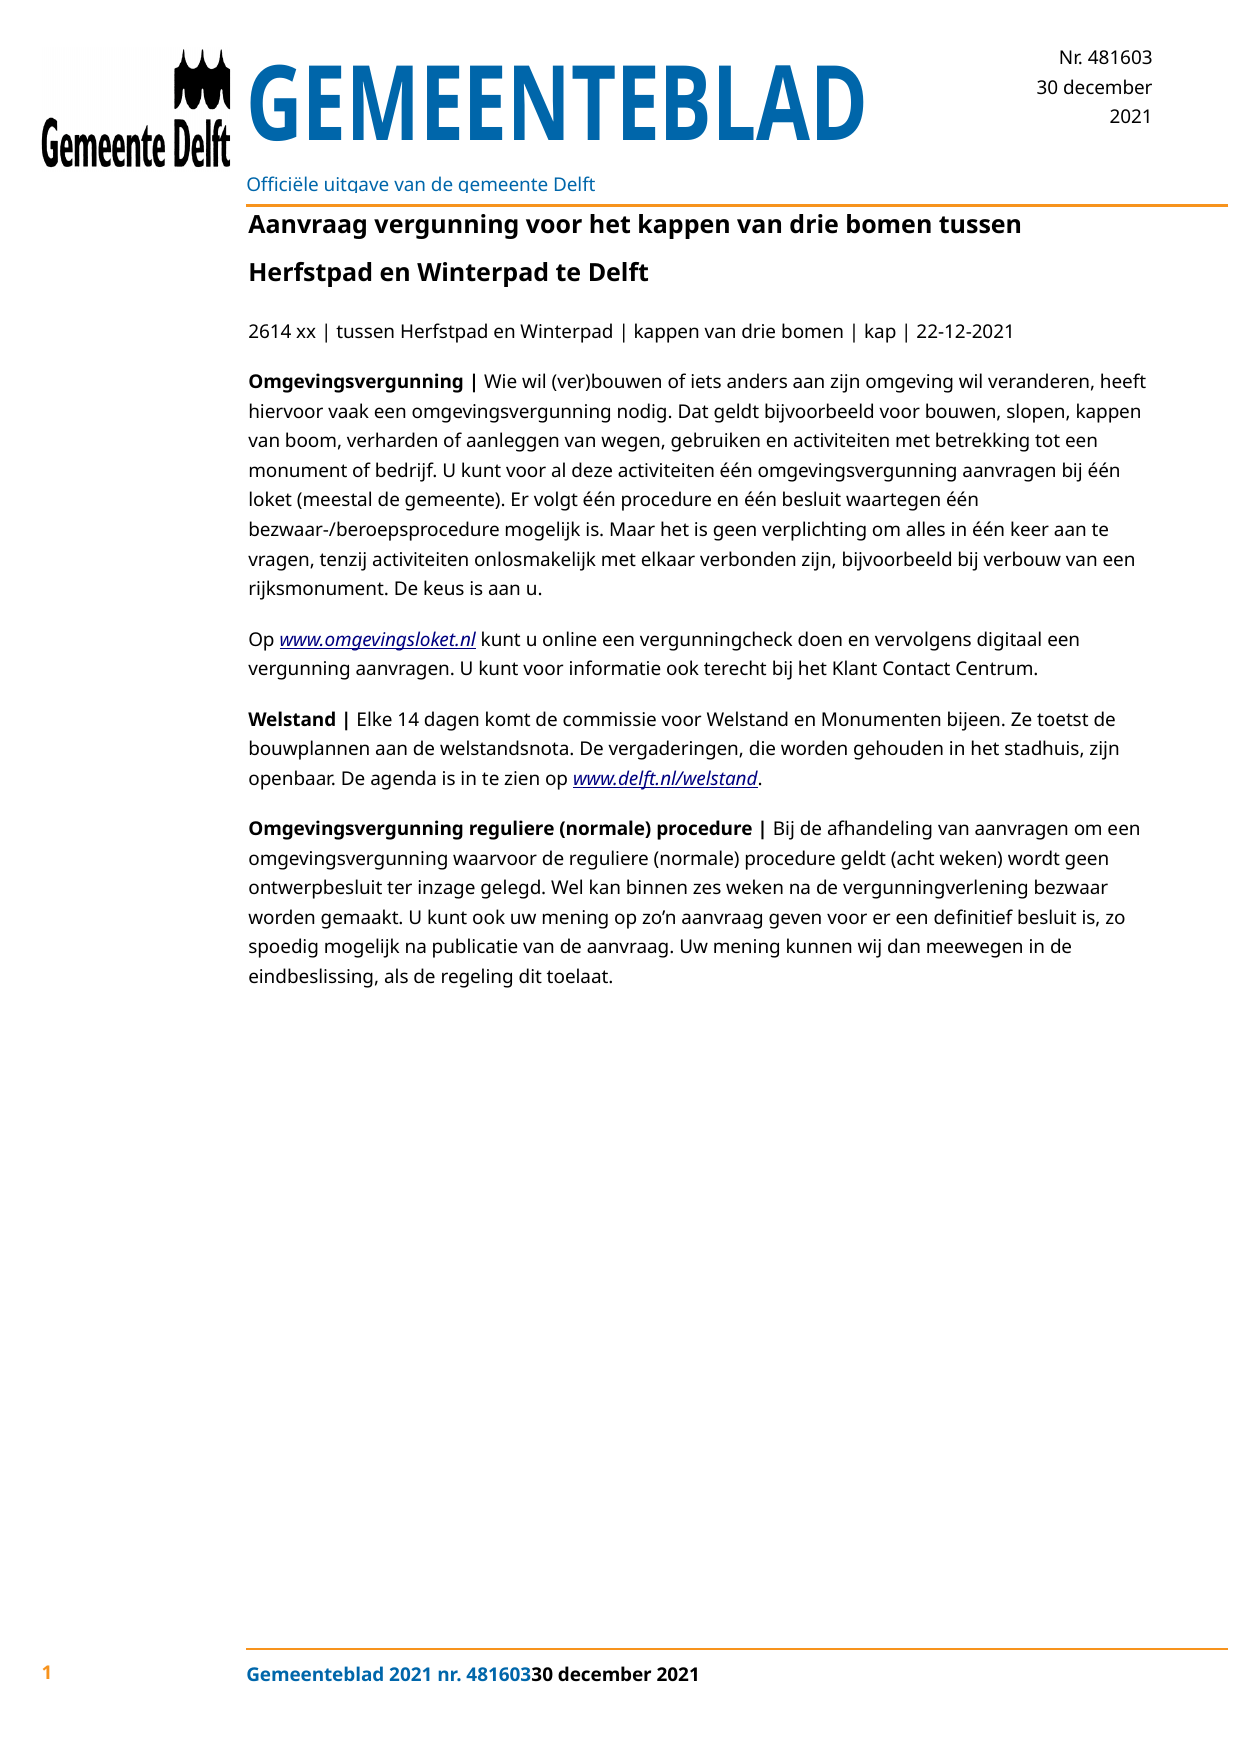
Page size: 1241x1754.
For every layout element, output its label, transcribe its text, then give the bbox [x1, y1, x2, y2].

text Omgevingsvergunning | Wie wil (ver)bouwen of iets anders aan zijn omgeving wil veranderen, heeft hiervoor vaak een omgevingsvergunning nodig. Dat geldt bijvoorbeeld voor bouwen, slopen, kappen van boom, verharden of aanleggen van wegen, gebruiken en activiteiten met betrekking tot een monument of bedrijf. U kunt voor al deze activiteiten één omgevingsvergunning aanvragen bij één loket (meestal de gemeente). Er volgt één procedure en één besluit waartegen één bezwaar-/beroepsprocedure mogelijk is. Maar het is geen verplichting om alles in één keer aan te vragen, tenzij activiteiten onlosmakelijk met elkaar verbonden zijn, bijvoorbeeld bij verbouw van een rijksmonument. De keus is aan u. [248, 368, 1152, 601]
picture [41, 47, 231, 172]
text Omgevingsvergunning reguliere (normale) procedure | Bij de afhandeling van aanvragen om een omgevingsvergunning waarvoor de reguliere (normale) procedure geldt (acht weken) wordt geen ontwerpbesluit ter inzage gelegd. Wel kan binnen zes weken na de vergunningverlening bezwaar worden gemaakt. U kunt ook uw mening op zo’n aanvraag geven voor er een definitief besluit is, zo spoedig mogelijk na publicatie van de aanvraag. Uw mening kunnen wij dan meewegen in de eindbeslissing, als de regeling dit toelaat. [248, 815, 1152, 989]
text Op www.omgevingsloket.nl kunt u online een vergunningcheck doen en vervolgens digitaal een vergunning aanvragen. U kunt voor informatie ook terecht bij het Klant Contact Centrum. [248, 626, 1152, 681]
text 2614 xx | tussen Herfstpad en Winterpad | kappen van drie bomen | kap | 22-12-2021 [248, 318, 1152, 344]
text Welstand | Elke 14 dagen komt de commissie voor Welstand en Monumenten bijeen. Ze toetst de bouwplannen aan de welstandsnota. De vergaderingen, die worden gehouden in het stadhuis, zijn openbaar. De agenda is in te zien op www.delft.nl/welstand. [248, 706, 1152, 791]
text Aanvraag vergunning voor het kappen van drie bomen tussen Herfstpad en Winterpad te Delft [248, 207, 1152, 288]
